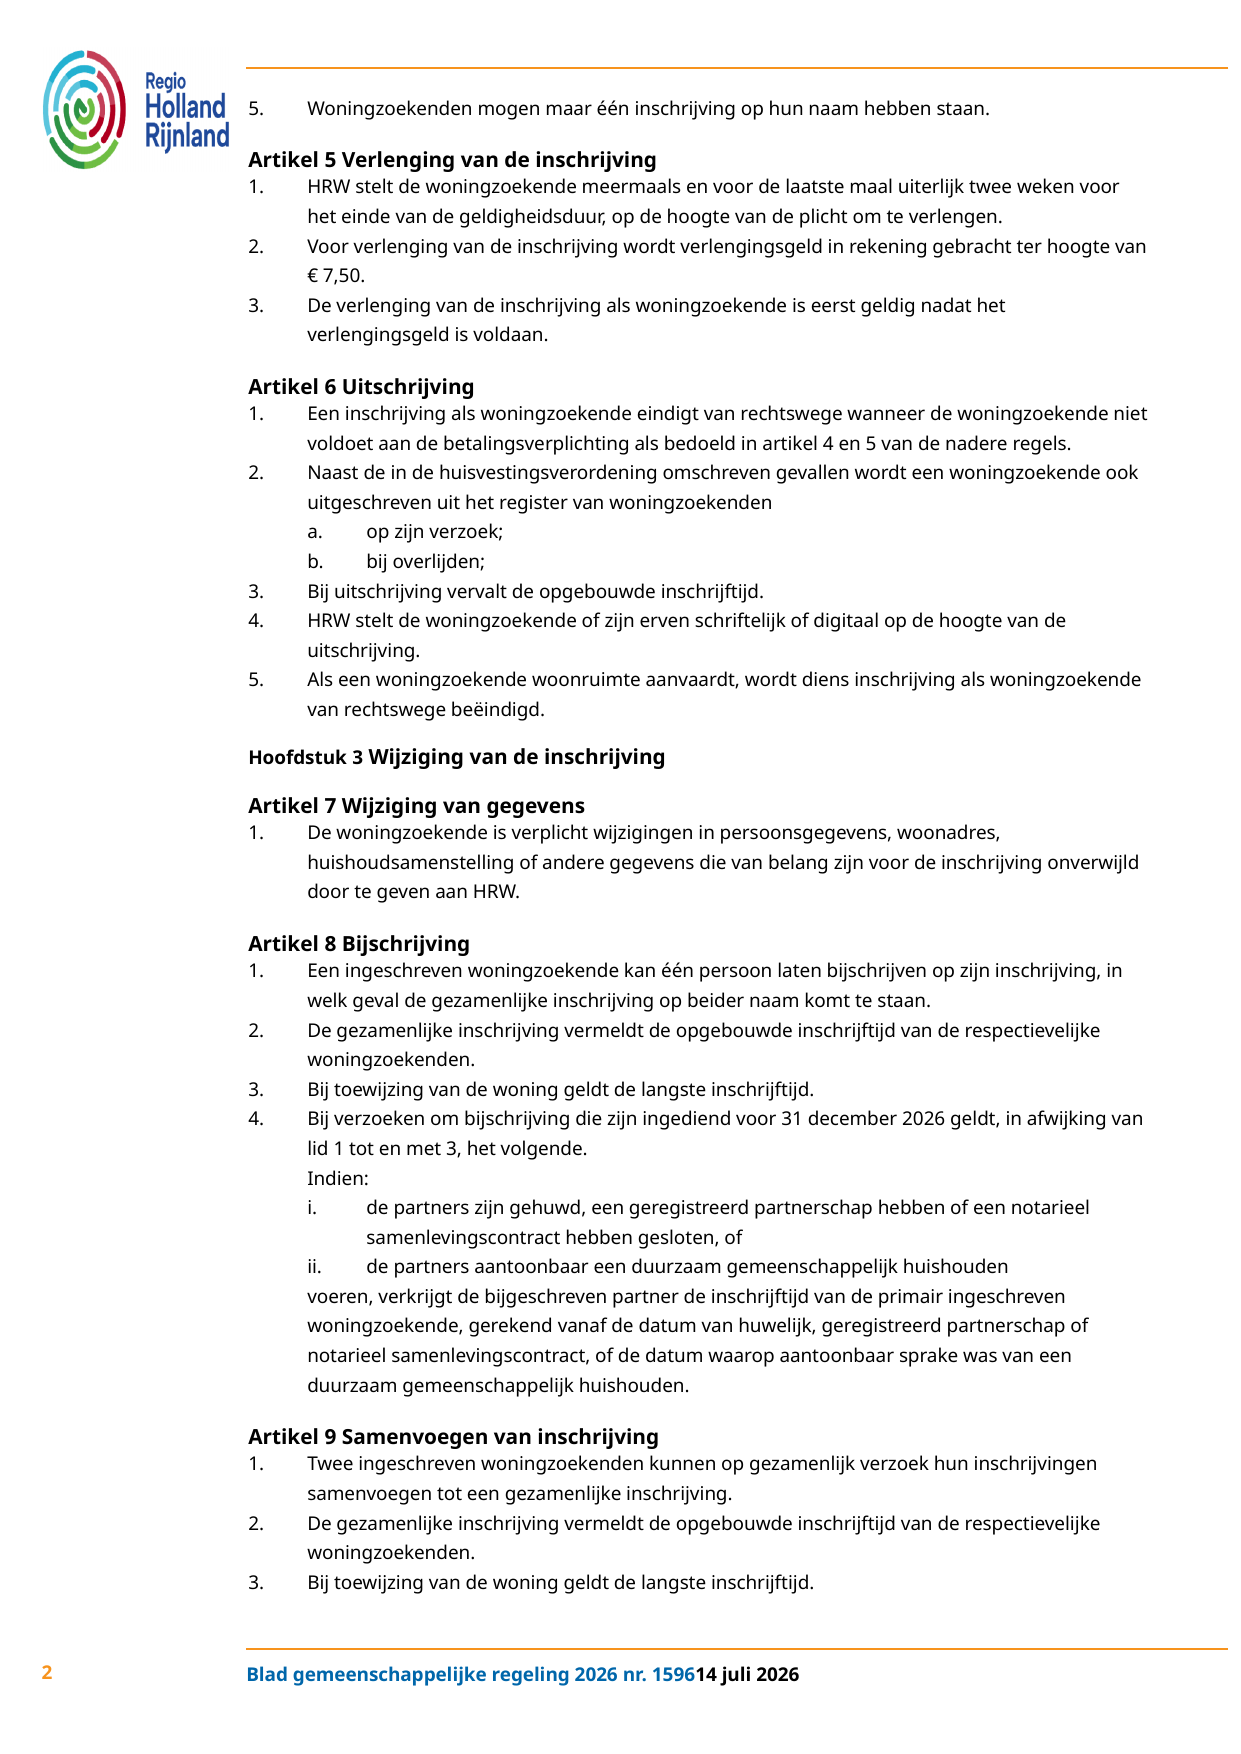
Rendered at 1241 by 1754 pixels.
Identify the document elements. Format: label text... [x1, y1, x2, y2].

list Bij toewijzing van de woning geldt de langste inschrijftijd. [248, 1076, 1152, 1102]
list HRW stelt de woningzoekende of zijn erven schriftelijk of digitaal op de hoogte van de uitschrijving. [248, 607, 1152, 663]
list HRW stelt de woningzoekende meermaals en voor de laatste maal uiterlijk twee weken voor het einde van de geldigheidsduur, op de hoogte van de plicht om te verlengen. [248, 174, 1152, 229]
list Een ingeschreven woningzoekende kan één persoon laten bijschrijven op zijn inschrijving, in welk geval de gezamenlijke inschrijving op beider naam komt te staan. [248, 958, 1152, 1013]
text Artikel 6 Uitschrijving [248, 372, 1152, 400]
list Bij uitschrijving vervalt de opgebouwde inschrijftijd. [248, 578, 1152, 604]
list Een inschrijving als woningzoekende eindigt van rechtswege wanneer de woningzoekende niet voldoet aan de betalingsverplichting als bedoeld in artikel 4 en 5 van de nadere regels. [248, 400, 1152, 456]
list op zijn verzoek; [307, 519, 1152, 544]
text Hoofdstuk 3 Wijziging van de inschrijving [248, 742, 1152, 770]
list Voor verlenging van de inschrijving wordt verlengingsgeld in rekening gebracht ter hoogte van € 7,50. [248, 233, 1152, 288]
list De gezamenlijke inschrijving vermeldt de opgebouwde inschrijftijd van de respectievelijke woningzoekenden. [248, 1017, 1152, 1072]
text Artikel 5 Verlenging van de inschrijving [248, 145, 1152, 174]
list bij overlijden; [307, 548, 1152, 574]
picture [41, 47, 231, 172]
list Als een woningzoekende woonruimte aanvaardt, wordt diens inschrijving als woningzoekende van rechtswege beëindigd. [248, 667, 1152, 722]
list Twee ingeschreven woningzoekenden kunnen op gezamenlijk verzoek hun inschrijvingen samenvoegen tot een gezamenlijke inschrijving. [248, 1451, 1152, 1506]
text Artikel 9 Samenvoegen van inschrijving [248, 1422, 1152, 1451]
list de partners zijn gehuwd, een geregistreerd partnerschap hebben of een notarieel samenlevingscontract hebben gesloten, of [307, 1194, 1152, 1249]
list Woningzoekenden mogen maar één inschrijving op hun naam hebben staan. [248, 95, 1152, 121]
list Bij toewijzing van de woning geldt de langste inschrijftijd. [248, 1569, 1152, 1595]
list De verlenging van de inschrijving als woningzoekende is eerst geldig nadat het verlengingsgeld is voldaan. [248, 292, 1152, 347]
list Indien: [248, 1165, 1152, 1190]
list De woningzoekende is verplicht wijzigingen in persoonsgegevens, woonadres, huishoudsamenstelling of andere gegevens die van belang zijn voor de inschrijving onverwijld door te geven aan HRW. [248, 819, 1152, 904]
list de partners aantoonbaar een duurzaam gemeenschappelijk huishouden [307, 1253, 1152, 1279]
text Artikel 7 Wijziging van gegevens [248, 791, 1152, 819]
list Bij verzoeken om bijschrijving die zijn ingediend voor 31 december 2026 geldt, in afwijking van lid 1 tot en met 3, het volgende. [248, 1106, 1152, 1161]
list Naast de in de huisvestingsverordening omschreven gevallen wordt een woningzoekende ook uitgeschreven uit het register van woningzoekenden [248, 459, 1152, 515]
list voeren, verkrijgt de bijgeschreven partner de inschrijftijd van de primair ingeschreven woningzoekende, gerekend vanaf de datum van huwelijk, geregistreerd partnerschap of notarieel samenlevingscontract, of de datum waarop aantoonbaar sprake was van een duurzaam gemeenschappelijk huishouden. [248, 1283, 1152, 1397]
list De gezamenlijke inschrijving vermeldt de opgebouwde inschrijftijd van de respectievelijke woningzoekenden. [248, 1510, 1152, 1565]
text Artikel 8 Bijschrijving [248, 929, 1152, 958]
